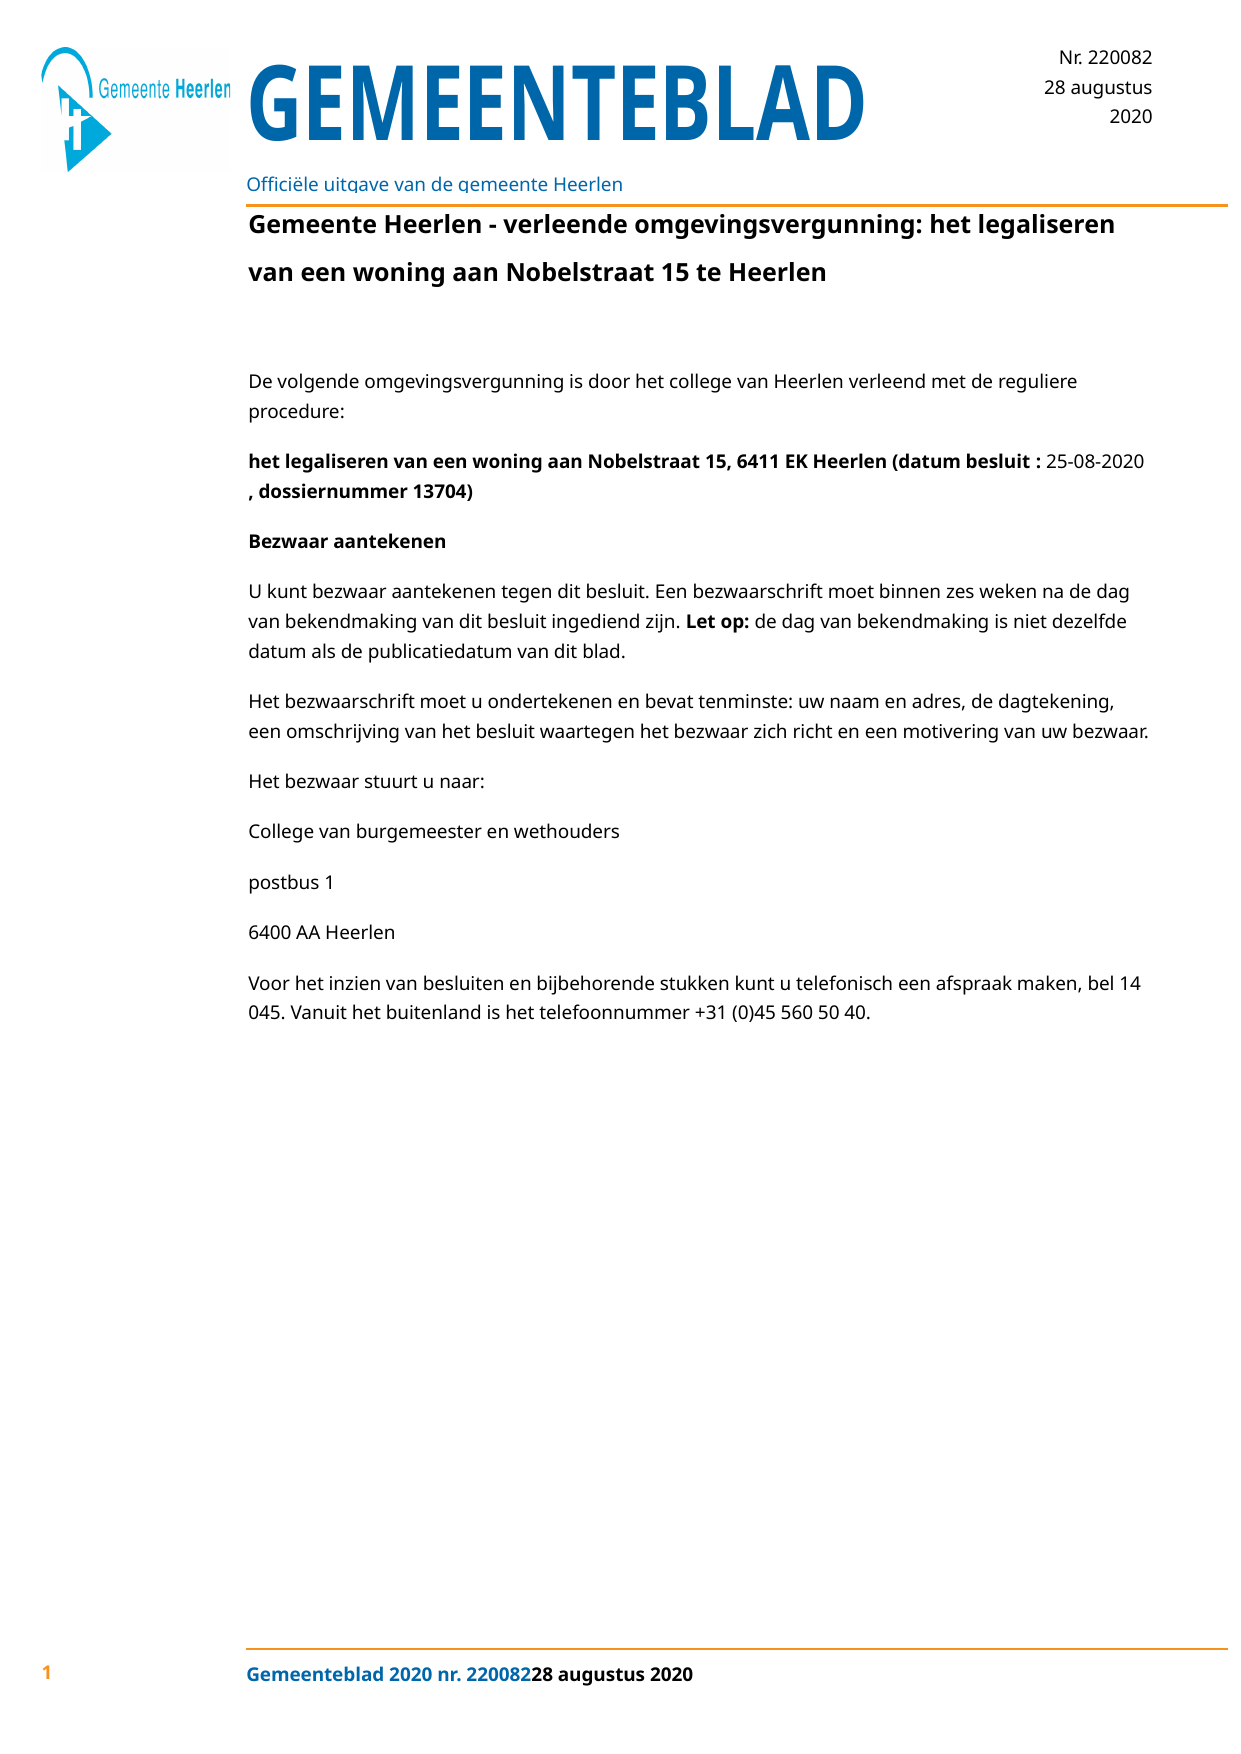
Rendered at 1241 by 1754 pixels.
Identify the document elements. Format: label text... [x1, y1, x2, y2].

text Het bezwaarschrift moet u ondertekenen en bevat tenminste: uw naam en adres, de dagtekening, een omschrijving van het besluit waartegen het bezwaar zich richt en een motivering van uw bezwaar. [248, 688, 1152, 744]
text postbus 1 [248, 869, 1152, 895]
text 6400 AA Heerlen [248, 919, 1152, 945]
text Het bezwaar stuurt u naar: [248, 768, 1152, 794]
text De volgende omgevingsvergunning is door het college van Heerlen verleend met de reguliere procedure: [248, 368, 1152, 424]
text U kunt bezwaar aantekenen tegen dit besluit. Een bezwaarschrift moet binnen zes weken na de dag van bekendmaking van dit besluit ingediend zijn. Let op: de dag van bekendmaking is niet dezelfde datum als de publicatiedatum van dit blad. [248, 579, 1152, 664]
picture [41, 47, 231, 172]
text Gemeente Heerlen - verleende omgevingsvergunning: het legaliseren van een woning aan Nobelstraat 15 te Heerlen [248, 207, 1152, 288]
text Bezwaar aantekenen [248, 528, 1152, 554]
text Voor het inzien van besluiten en bijbehorende stukken kunt u telefonisch een afspraak maken, bel 14 045. Vanuit het buitenland is het telefoonnummer +31 (0)45 560 50 40. [248, 970, 1152, 1025]
text het legaliseren van een woning aan Nobelstraat 15, 6411 EK Heerlen (datum besluit : 25-08-2020 , dossiernummer 13704) [248, 448, 1152, 504]
picture [41, 47, 59, 70]
text College van burgemeester en wethouders [248, 819, 1152, 844]
